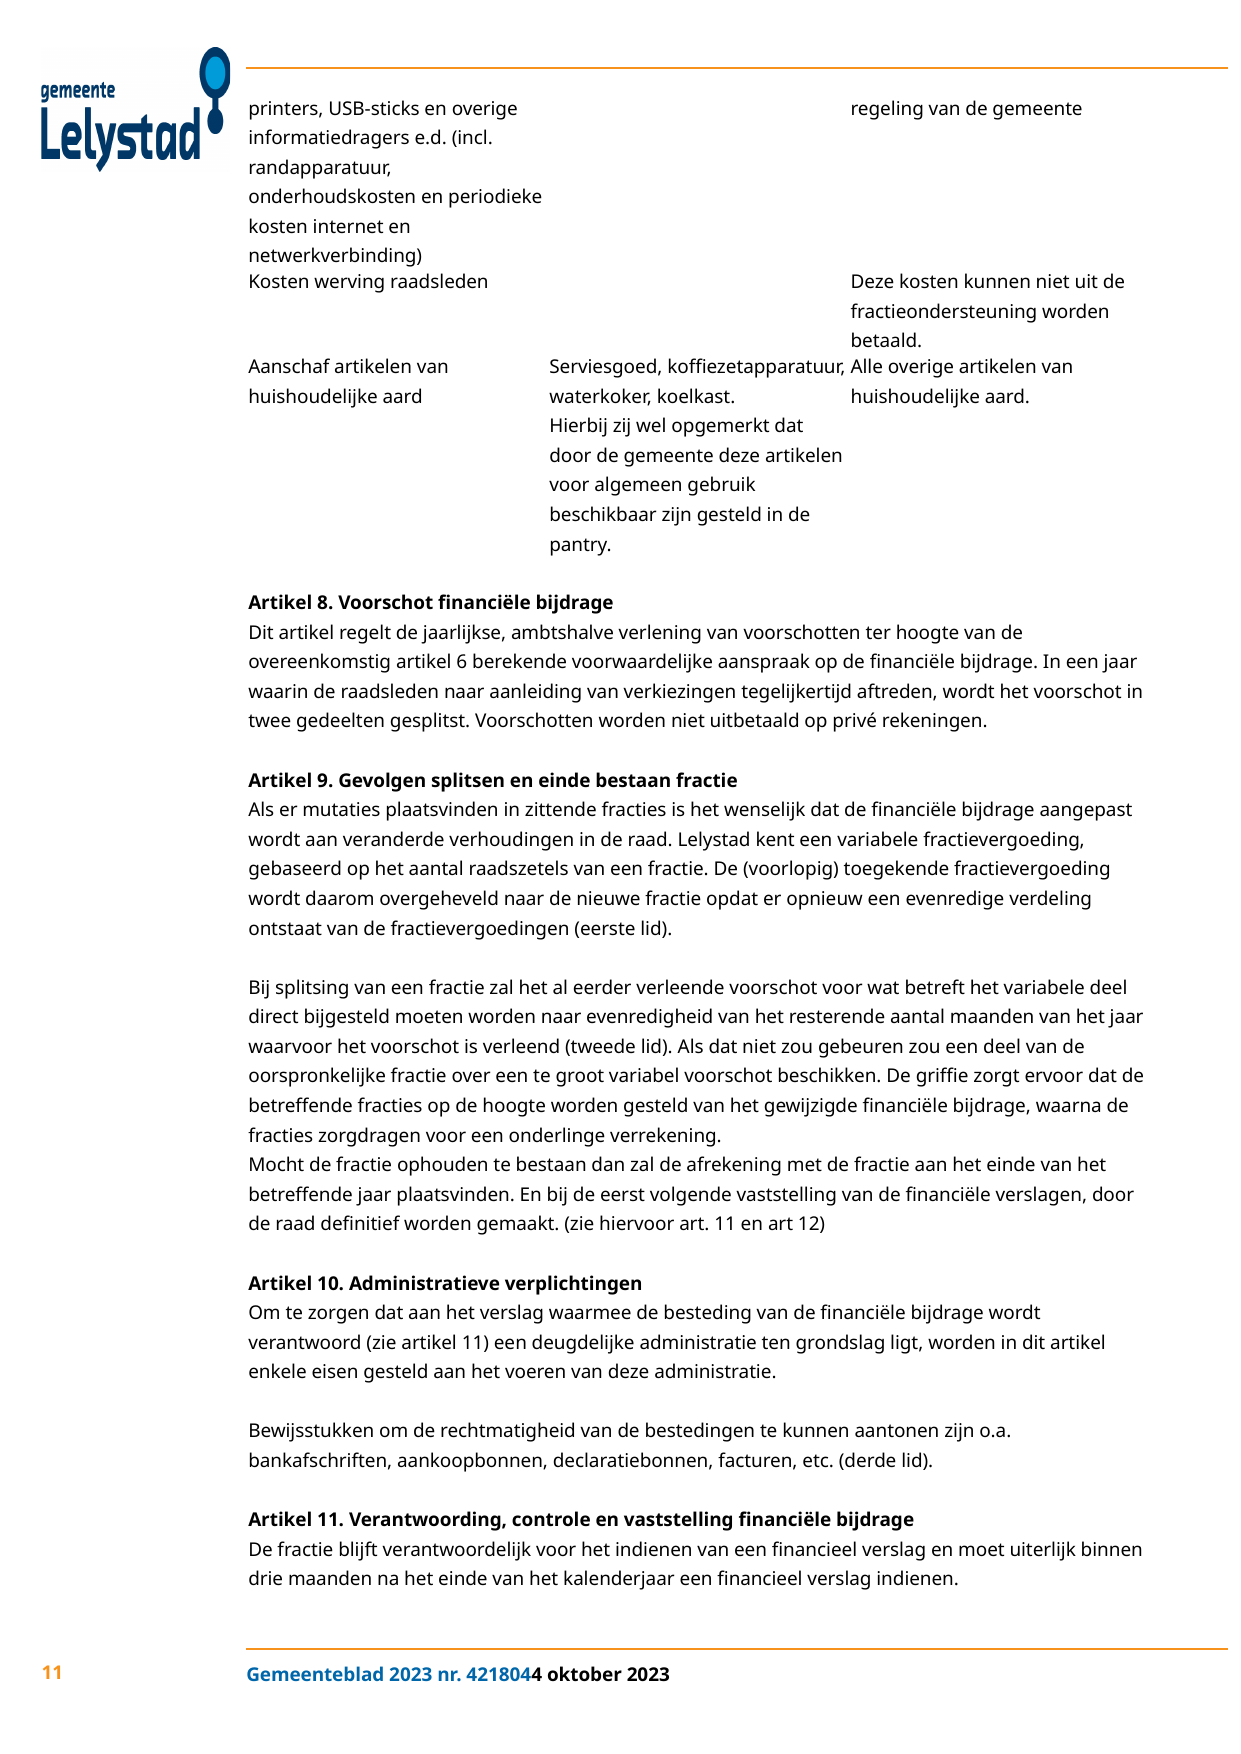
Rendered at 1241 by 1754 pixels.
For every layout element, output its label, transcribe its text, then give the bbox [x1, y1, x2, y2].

text Bewijsstukken om de rechtmatigheid van de bestedingen te kunnen aantonen zijn o.a. bankafschriften, aankoopbonnen, declaratiebonnen, facturen, etc. (derde lid). [248, 1418, 1152, 1473]
text Mocht de fractie ophouden te bestaan dan zal de afrekening met de fractie aan het einde van het betreffende jaar plaatsvinden. En bij de eerst volgende vaststelling van de financiële verslagen, door de raad definitief worden gemaakt. (zie hiervoor art. 11 en art 12) [248, 1151, 1152, 1236]
text Om te zorgen dat aan het verslag waarmee de besteding van de financiële bijdrage wordt verantwoord (zie artikel 11) een deugdelijke administratie ten grondslag ligt, worden in dit artikel enkele eisen gesteld aan het voeren van deze administratie. [248, 1299, 1152, 1384]
table_cell Deze kosten kunnen niet uit de fractieondersteuning worden betaald. [850, 269, 1152, 353]
table_cell [549, 269, 850, 353]
text Dit artikel regelt de jaarlijkse, ambtshalve verlening van voorschotten ter hoogte van de overeenkomstig artikel 6 berekende voorwaardelijke aanspraak op de financiële bijdrage. In een jaar waarin de raadsleden naar aanleiding van verkiezingen tegelijkertijd aftreden, wordt het voorschot in twee gedeelten gesplitst. Voorschotten worden niet uitbetaald op privé rekeningen. [248, 619, 1152, 733]
table_cell Kosten werving raadsleden [248, 269, 549, 353]
picture [41, 47, 231, 172]
table_cell Alle overige artikelen van huishoudelijke aard. [850, 353, 1152, 557]
text Artikel 8. Voorschot financiële bijdrage [248, 589, 1152, 615]
text Als er mutaties plaatsvinden in zittende fracties is het wenselijk dat de financiële bijdrage aangepast wordt aan veranderde verhoudingen in de raad. Lelystad kent een variabele fractievergoeding, gebaseerd op het aantal raadszetels van een fractie. De (voorlopig) toegekende fractievergoeding wordt daarom overgeheveld naar de nieuwe fractie opdat er opnieuw een evenredige verdeling ontstaat van de fractievergoedingen (eerste lid). [248, 796, 1152, 941]
table_cell regeling van de gemeente [850, 95, 1152, 268]
text Artikel 9. Gevolgen splitsen en einde bestaan fractie [248, 767, 1152, 793]
text Artikel 10. Administratieve verplichtingen [248, 1270, 1152, 1296]
table_cell [549, 95, 850, 268]
table_cell Serviesgoed, koffiezetapparatuur, waterkoker, koelkast. Hierbij zij wel opgemerkt dat door de gemeente deze artikelen voor algemeen gebruik beschikbaar zijn gesteld in de pantry. [549, 353, 850, 557]
text Artikel 11. Verantwoording, controle en vaststelling financiële bijdrage [248, 1506, 1152, 1532]
text Bij splitsing van een fractie zal het al eerder verleende voorschot voor wat betreft het variabele deel direct bijgesteld moeten worden naar evenredigheid van het resterende aantal maanden van het jaar waarvoor het voorschot is verleend (tweede lid). Als dat niet zou gebeuren zou een deel van de oorspronkelijke fractie over een te groot variabel voorschot beschikken. De griffie zorgt ervoor dat de betreffende fracties op de hoogte worden gesteld van het gewijzigde financiële bijdrage, waarna de fracties zorgdragen voor een onderlinge verrekening. [248, 974, 1152, 1148]
text De fractie blijft verantwoordelijk voor het indienen van een financieel verslag en moet uiterlijk binnen drie maanden na het einde van het kalenderjaar een financieel verslag indienen. [248, 1536, 1152, 1591]
table_cell printers, USB-sticks en overige informatiedragers e.d. (incl. randapparatuur, onderhoudskosten en periodieke kosten internet en netwerkverbinding) [248, 95, 549, 268]
table_cell Aanschaf artikelen van huishoudelijke aard [248, 353, 549, 557]
